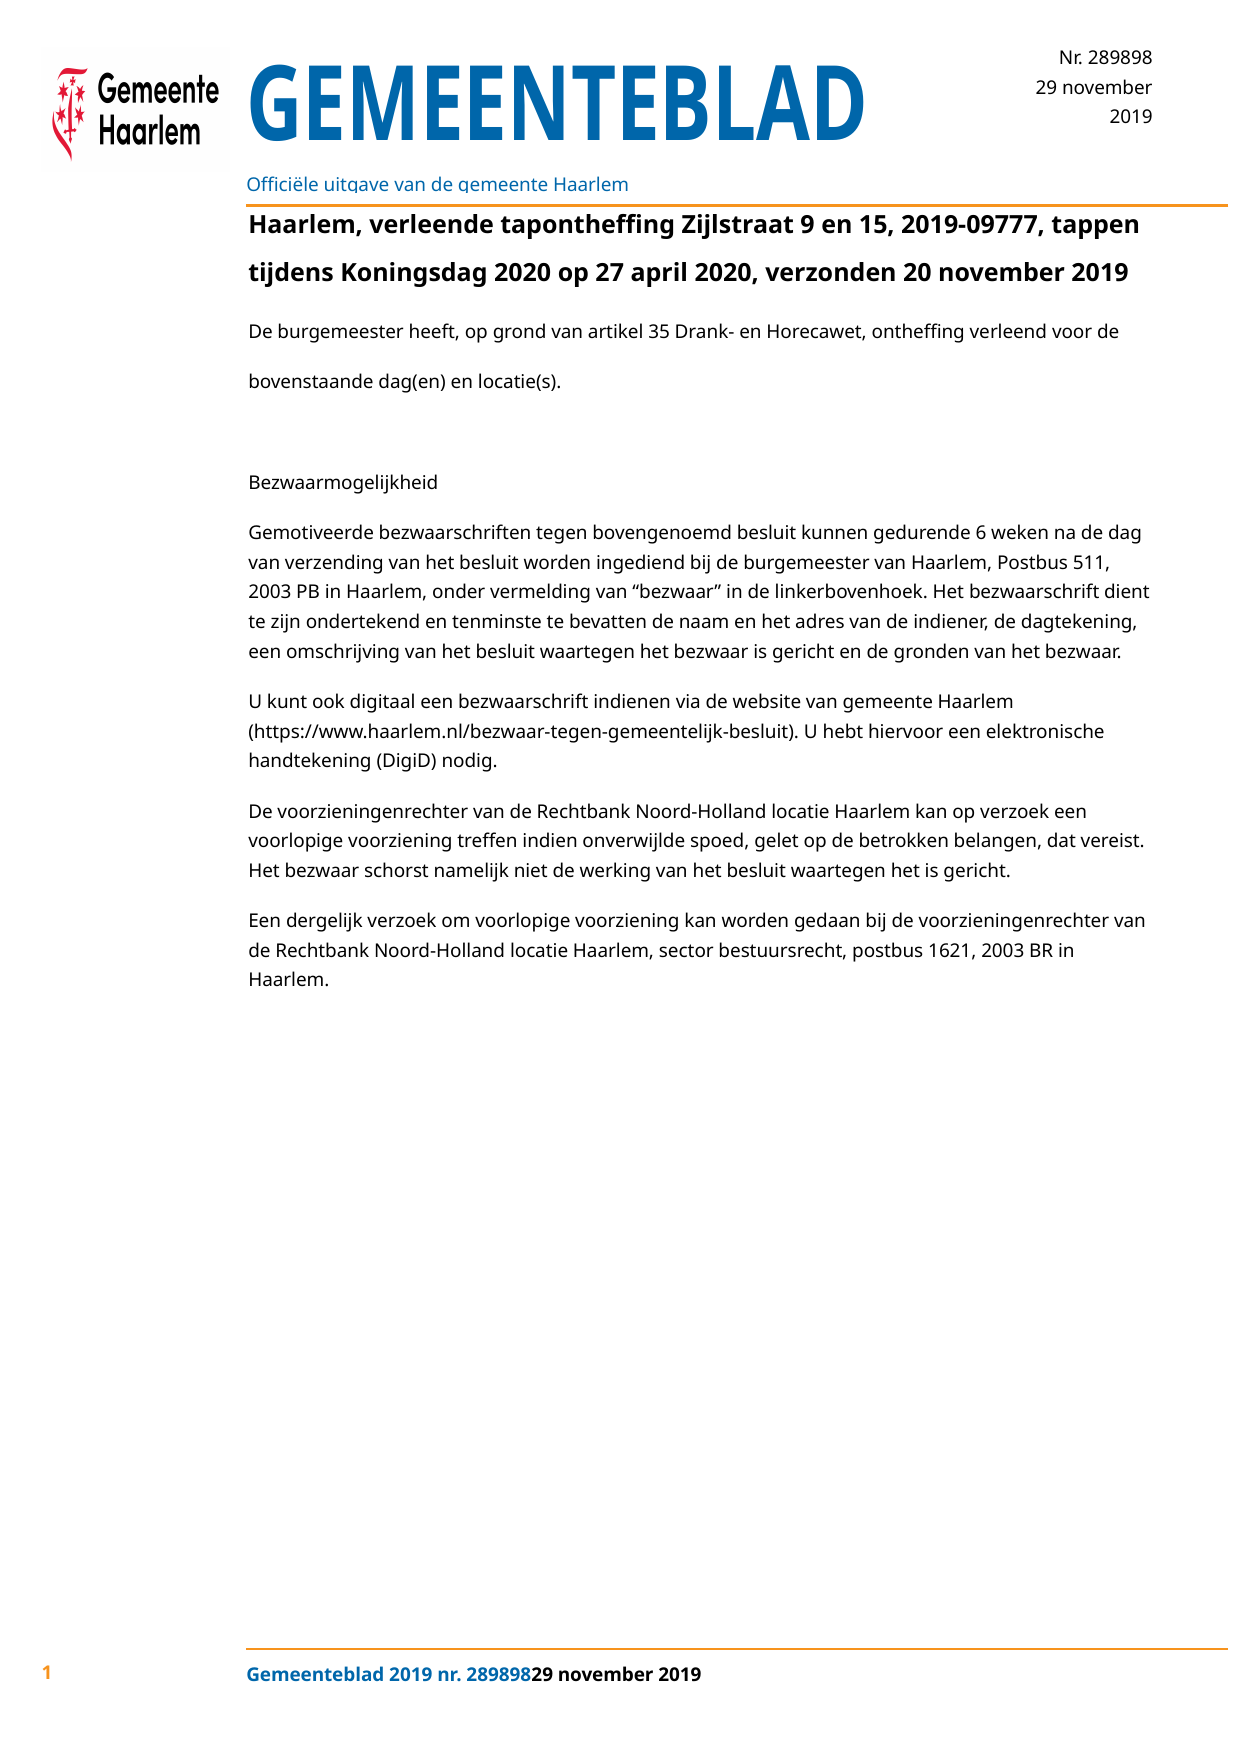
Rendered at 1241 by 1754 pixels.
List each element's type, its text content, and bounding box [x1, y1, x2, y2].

text Bezwaarmogelijkheid [248, 469, 1152, 495]
text De burgemeester heeft, op grond van artikel 35 Drank- en Horecawet, ontheffing verleend voor de [248, 318, 1152, 344]
text De voorzieningenrechter van de Rechtbank Noord-Holland locatie Haarlem kan op verzoek een voorlopige voorziening treffen indien onverwijlde spoed, gelet op de betrokken belangen, dat vereist. Het bezwaar schorst namelijk niet de werking van het besluit waartegen het is gericht. [248, 798, 1152, 883]
text Een dergelijk verzoek om voorlopige voorziening kan worden gedaan bij de voorzieningenrechter van de Rechtbank Noord-Holland locatie Haarlem, sector bestuursrecht, postbus 1621, 2003 BR in Haarlem. [248, 907, 1152, 992]
text bovenstaande dag(en) en locatie(s). [248, 368, 1152, 394]
text Gemotiveerde bezwaarschriften tegen bovengenoemd besluit kunnen gedurende 6 weken na de dag van verzending van het besluit worden ingediend bij de burgemeester van Haarlem, Postbus 511, 2003 PB in Haarlem, onder vermelding van “bezwaar” in de linkerbovenhoek. Het bezwaarschrift dient te zijn ondertekend en tenminste te bevatten de naam en het adres van de indiener, de dagtekening, een omschrijving van het besluit waartegen het bezwaar is gericht en de gronden van het bezwaar. [248, 519, 1152, 664]
text U kunt ook digitaal een bezwaarschrift indienen via de website van gemeente Haarlem (https://www.haarlem.nl/bezwaar-tegen-gemeentelijk-besluit). U hebt hiervoor een elektronische handtekening (DigiD) nodig. [248, 688, 1152, 773]
picture [41, 47, 231, 172]
text Haarlem, verleende tapontheffing Zijlstraat 9 en 15, 2019-09777, tappen tijdens Koningsdag 2020 op 27 april 2020, verzonden 20 november 2019 [248, 207, 1152, 288]
